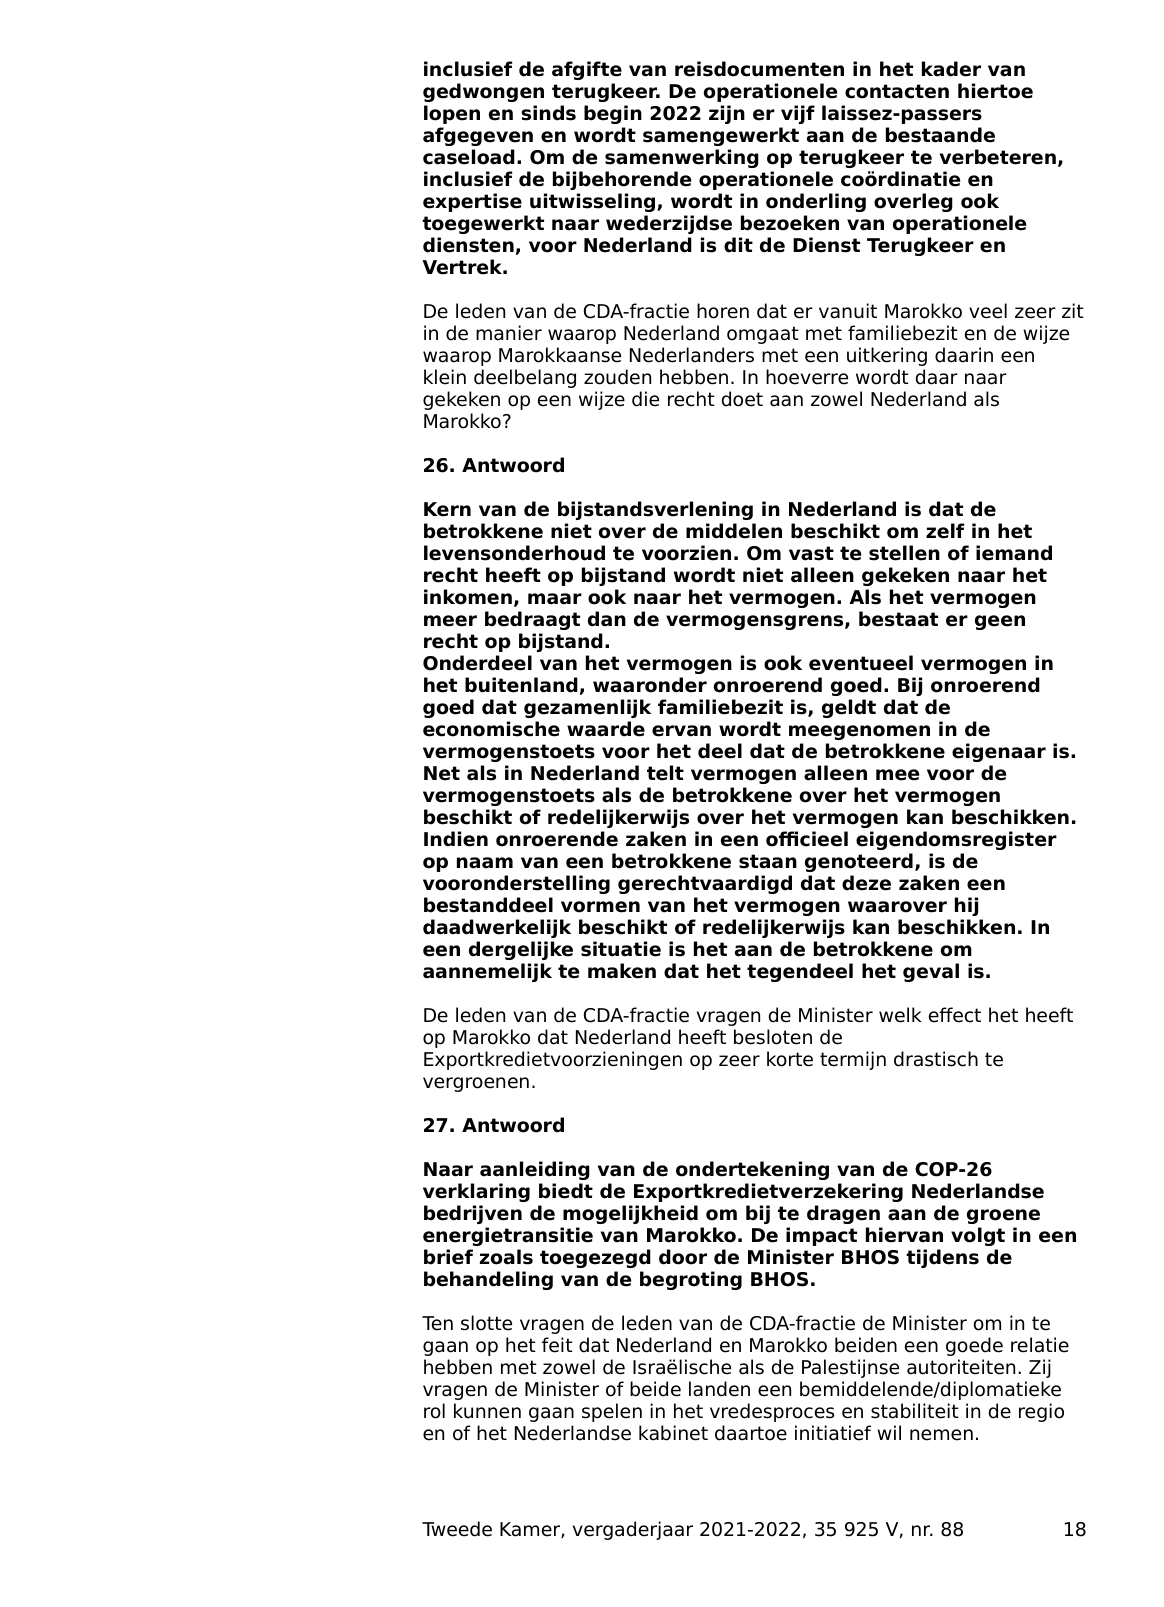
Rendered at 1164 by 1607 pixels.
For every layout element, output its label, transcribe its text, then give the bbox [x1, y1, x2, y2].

text De leden van de CDA-fractie horen dat er vanuit Marokko veel zeer zit in de manier waarop Nederland omgaat met familiebezit en de wijze waarop Marokkaanse Nederlanders met een uitkering daarin een klein deelbelang zouden hebben. In hoeverre wordt daar naar gekeken op een wijze die recht doet aan zowel Nederland als Marokko? [422, 301, 1087, 433]
text Ten slotte vragen de leden van de CDA-fractie de Minister om in te gaan op het feit dat Nederland en Marokko beiden een goede relatie hebben met zowel de Israëlische als de Palestijnse autoriteiten. Zij vragen de Minister of beide landen een bemiddelende/diplomatieke rol kunnen gaan spelen in het vredesproces en stabiliteit in de regio en of het Nederlandse kabinet daartoe initiatief wil nemen. [422, 1313, 1087, 1445]
text Naar aanleiding van de ondertekening van de COP-26 verklaring biedt de Exportkredietverzekering Nederlandse bedrijven de mogelijkheid om bij te dragen aan de groene energietransitie van Marokko. De impact hiervan volgt in een brief zoals toegezegd door de Minister BHOS tijdens de behandeling van de begroting BHOS. [422, 1159, 1087, 1291]
text De leden van de CDA-fractie vragen de Minister welk effect het heeft op Marokko dat Nederland heeft besloten de Exportkredietvoorzieningen op zeer korte termijn drastisch te vergroenen. [422, 1005, 1087, 1093]
text Kern van de bijstandsverlening in Nederland is dat de betrokkene niet over de middelen beschikt om zelf in het levensonderhoud te voorzien. Om vast te stellen of iemand recht heeft op bijstand wordt niet alleen gekeken naar het inkomen, maar ook naar het vermogen. Als het vermogen meer bedraagt dan de vermogensgrens, bestaat er geen recht op bijstand. [422, 499, 1087, 653]
subtitle 27. Antwoord [422, 1115, 1087, 1137]
text inclusief de afgifte van reisdocumenten in het kader van gedwongen terugkeer. De operationele contacten hiertoe lopen en sinds begin 2022 zijn er vijf laissez-passers afgegeven en wordt samengewerkt aan de bestaande caseload. Om de samenwerking op terugkeer te verbeteren, inclusief de bijbehorende operationele coördinatie en expertise uitwisseling, wordt in onderling overleg ook toegewerkt naar wederzijdse bezoeken van operationele diensten, voor Nederland is dit de Dienst Terugkeer en Vertrek. [422, 59, 1087, 279]
subtitle 26. Antwoord [422, 455, 1087, 477]
text Onderdeel van het vermogen is ook eventueel vermogen in het buitenland, waaronder onroerend goed. Bij onroerend goed dat gezamenlijk familiebezit is, geldt dat de economische waarde ervan wordt meegenomen in de vermogenstoets voor het deel dat de betrokkene eigenaar is. Net als in Nederland telt vermogen alleen mee voor de vermogenstoets als de betrokkene over het vermogen beschikt of redelijkerwijs over het vermogen kan beschikken. Indien onroerende zaken in een officieel eigendomsregister op naam van een betrokkene staan genoteerd, is de vooronderstelling gerechtvaardigd dat deze zaken een bestanddeel vormen van het vermogen waarover hij daadwerkelijk beschikt of redelijkerwijs kan beschikken. In een dergelijke situatie is het aan de betrokkene om aannemelijk te maken dat het tegendeel het geval is. [422, 653, 1087, 983]
